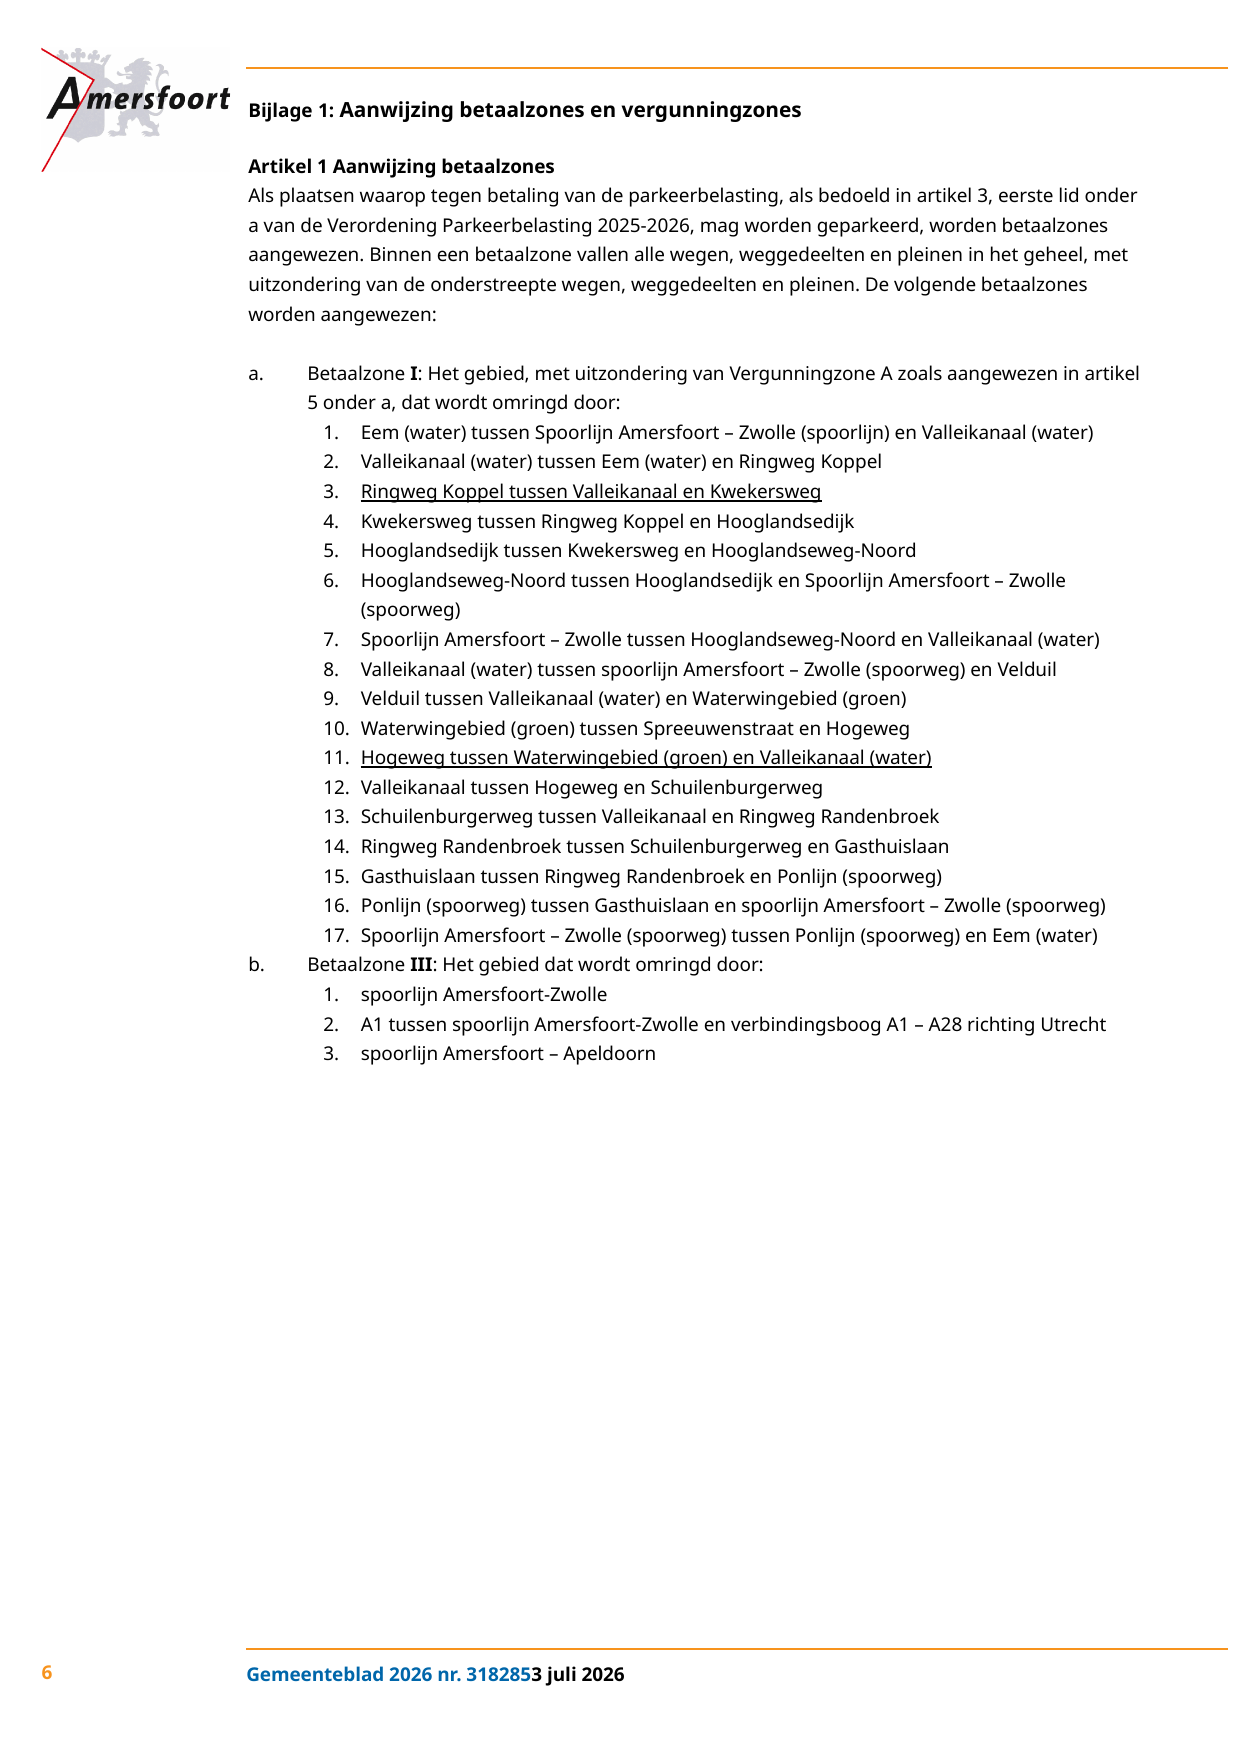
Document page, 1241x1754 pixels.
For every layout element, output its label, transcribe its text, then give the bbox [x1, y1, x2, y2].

text Als plaatsen waarop tegen betaling van de parkeerbelasting, als bedoeld in artikel 3, eerste lid onder a van de Verordening Parkeerbelasting 2025-2026, mag worden geparkeerd, worden betaalzones aangewezen. Binnen een betaalzone vallen alle wegen, weggedeelten en pleinen in het geheel, met uitzondering van de onderstreepte wegen, weggedeelten en pleinen. De volgende betaalzones worden aangewezen: [248, 182, 1152, 327]
picture [41, 47, 231, 172]
list Ponlijn (spoorweg) tussen Gasthuislaan en spoorlijn Amersfoort – Zwolle (spoorweg) [323, 892, 1152, 918]
list Betaalzone III: Het gebied dat wordt omringd door: [248, 952, 1152, 977]
list Valleikanaal (water) tussen Eem (water) en Ringweg Koppel [323, 449, 1152, 474]
text Bijlage 1: Aanwijzing betaalzones en vergunningzones [248, 95, 1152, 123]
list Ringweg Koppel tussen Valleikanaal en Kwekersweg [323, 478, 1152, 504]
list Spoorlijn Amersfoort – Zwolle tussen Hooglandseweg-Noord en Valleikanaal (water) [323, 626, 1152, 652]
list A1 tussen spoorlijn Amersfoort-Zwolle en verbindingsboog A1 – A28 richting Utrecht [323, 1011, 1152, 1037]
list Hooglandseweg-Noord tussen Hooglandsedijk en Spoorlijn Amersfoort – Zwolle (spoorweg) [323, 567, 1152, 622]
list Eem (water) tussen Spoorlijn Amersfoort – Zwolle (spoorlijn) en Valleikanaal (water) [323, 419, 1152, 445]
list spoorlijn Amersfoort-Zwolle [323, 981, 1152, 1007]
list Ringweg Randenbroek tussen Schuilenburgerweg en Gasthuislaan [323, 833, 1152, 859]
list Hogeweg tussen Waterwingebied (groen) en Valleikanaal (water) [323, 744, 1152, 770]
list Schuilenburgerweg tussen Valleikanaal en Ringweg Randenbroek [323, 804, 1152, 829]
list Valleikanaal tussen Hogeweg en Schuilenburgerweg [323, 774, 1152, 800]
list Gasthuislaan tussen Ringweg Randenbroek en Ponlijn (spoorweg) [323, 863, 1152, 889]
list Waterwingebied (groen) tussen Spreeuwenstraat en Hogeweg [323, 715, 1152, 741]
list Valleikanaal (water) tussen spoorlijn Amersfoort – Zwolle (spoorweg) en Velduil [323, 656, 1152, 682]
list Kwekersweg tussen Ringweg Koppel en Hooglandsedijk [323, 508, 1152, 534]
list Betaalzone I: Het gebied, met uitzondering van Vergunningzone A zoals aangewezen in artikel 5 onder a, dat wordt omringd door: [248, 360, 1152, 415]
list Hooglandsedijk tussen Kwekersweg en Hooglandseweg-Noord [323, 537, 1152, 563]
list spoorlijn Amersfoort – Apeldoorn [323, 1040, 1152, 1066]
list Velduil tussen Valleikanaal (water) en Waterwingebied (groen) [323, 685, 1152, 711]
list Spoorlijn Amersfoort – Zwolle (spoorweg) tussen Ponlijn (spoorweg) en Eem (water) [323, 922, 1152, 948]
text Artikel 1 Aanwijzing betaalzones [248, 153, 1152, 179]
